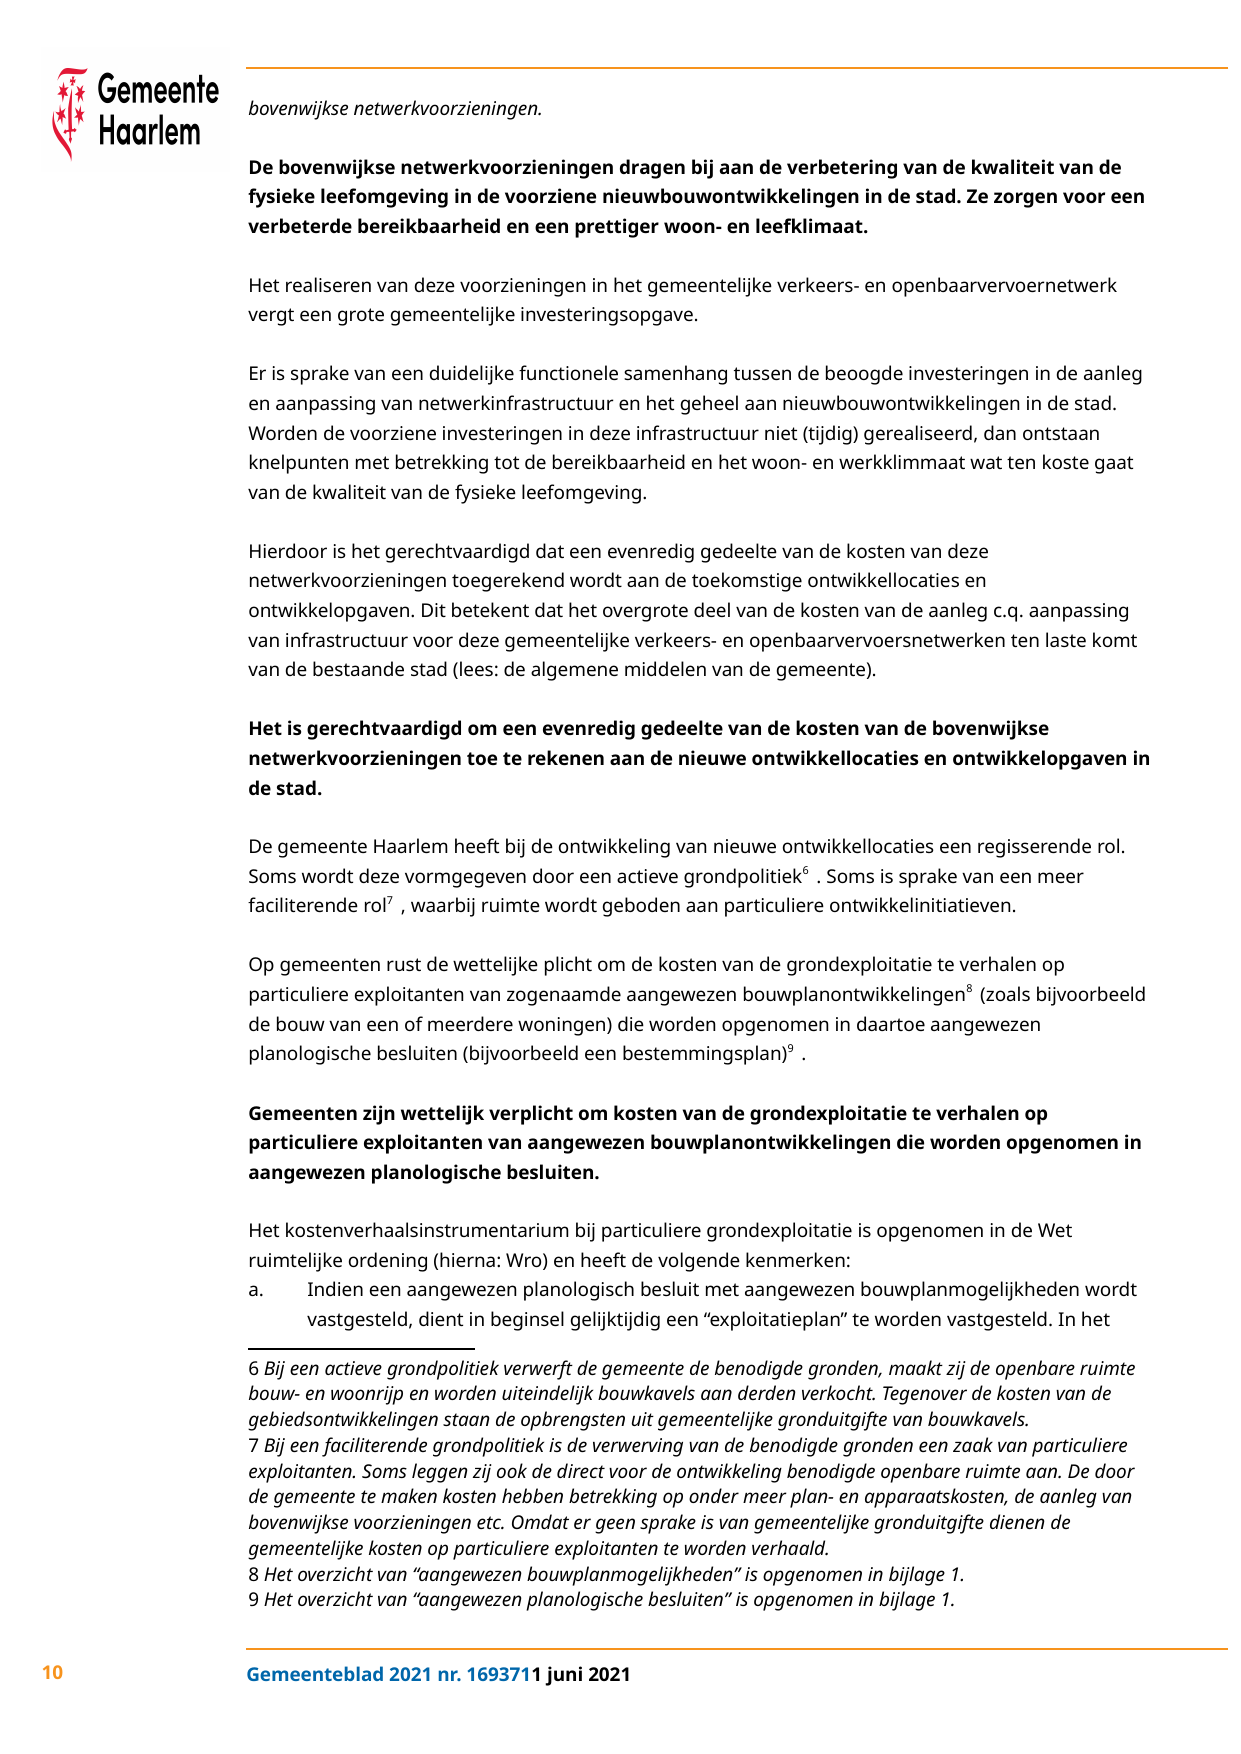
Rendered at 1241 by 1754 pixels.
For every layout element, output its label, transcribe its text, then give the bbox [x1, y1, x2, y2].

text Het overzicht van “aangewezen bouwplanmogelijkheden” is opgenomen in bijlage 1. [248, 1561, 1152, 1586]
list Indien een aangewezen planologisch besluit met aangewezen bouwplanmogelijkheden wordt vastgesteld, dient in beginsel gelijktijdig een “exploitatieplan” te worden vastgesteld. In het [248, 1277, 1152, 1332]
table_header De bovenwijkse netwerkvoorzieningen dragen bij aan de verbetering van de kwaliteit van de fysieke leefomgeving in de voorziene nieuwbouwontwikkelingen in de stad. Ze zorgen voor een verbeterde bereikbaarheid en een prettiger woon- en leefklimaat. [248, 154, 1152, 239]
table_header Gemeenten zijn wettelijk verplicht om kosten van de grondexploitatie te verhalen op particuliere exploitanten van aangewezen bouwplanontwikkelingen die worden opgenomen in aangewezen planologische besluiten. [248, 1100, 1152, 1184]
text Het kostenverhaalsinstrumentarium bij particuliere grondexploitatie is opgenomen in de Wet ruimtelijke ordening (hierna: Wro) en heeft de volgende kenmerken: [248, 1217, 1152, 1273]
picture [41, 47, 231, 172]
text Hierdoor is het gerechtvaardigd dat een evenredig gedeelte van de kosten van deze netwerkvoorzieningen toegerekend wordt aan de toekomstige ontwikkellocaties en ontwikkelopgaven. Dit betekent dat het overgrote deel van de kosten van de aanleg c.q. aanpassing van infrastructuur voor deze gemeentelijke verkeers- en openbaarvervoersnetwerken ten laste komt van de bestaande stad (lees: de algemene middelen van de gemeente). [248, 538, 1152, 682]
text Op gemeenten rust de wettelijke plicht om de kosten van de grondexploitatie te verhalen op particuliere exploitanten van zogenaamde aangewezen bouwplanontwikkelingen (zoals bijvoorbeeld de bouw van een of meerdere woningen) die worden opgenomen in daartoe aangewezen planologische besluiten (bijvoorbeeld een bestemmingsplan) . [248, 952, 1152, 1066]
table_header Het is gerechtvaardigd om een evenredig gedeelte van de kosten van de bovenwijkse netwerkvoorzieningen toe te rekenen aan de nieuwe ontwikkellocaties en ontwikkelopgaven in de stad. [248, 716, 1152, 801]
text Het overzicht van “aangewezen planologische besluiten” is opgenomen in bijlage 1. [248, 1586, 1152, 1612]
text Het realiseren van deze voorzieningen in het gemeentelijke verkeers- en openbaarvervoernetwerk vergt een grote gemeentelijke investeringsopgave. [248, 272, 1152, 327]
text Bij een faciliterende grondpolitiek is de verwerving van de benodigde gronden een zaak van particuliere exploitanten. Soms leggen zij ook de direct voor de ontwikkeling benodigde openbare ruimte aan. De door de gemeente te maken kosten hebben betrekking op onder meer plan- en apparaatskosten, de aanleg van bovenwijkse voorzieningen etc. Omdat er geen sprake is van gemeentelijke gronduitgifte dienen de gemeentelijke kosten op particuliere exploitanten te worden verhaald. [248, 1432, 1152, 1561]
text Bij een actieve grondpolitiek verwerft de gemeente de benodigde gronden, maakt zij de openbare ruimte bouw- en woonrijp en worden uiteindelijk bouwkavels aan derden verkocht. Tegenover de kosten van de gebiedsontwikkelingen staan de opbrengsten uit gemeentelijke gronduitgifte van bouwkavels. [248, 1355, 1152, 1432]
text De gemeente Haarlem heeft bij de ontwikkeling van nieuwe ontwikkellocaties een regisserende rol. Soms wordt deze vormgegeven door een actieve grondpolitiek . Soms is sprake van een meer faciliterende rol , waarbij ruimte wordt geboden aan particuliere ontwikkelinitiatieven. [248, 833, 1152, 918]
text Er is sprake van een duidelijke functionele samenhang tussen de beoogde investeringen in de aanleg en aanpassing van netwerkinfrastructuur en het geheel aan nieuwbouwontwikkelingen in de stad. Worden de voorziene investeringen in deze infrastructuur niet (tijdig) gerealiseerd, dan ontstaan knelpunten met betrekking tot de bereikbaarheid en het woon- en werkklimmaat wat ten koste gaat van de kwaliteit van de fysieke leefomgeving. [248, 361, 1152, 504]
text bovenwijkse netwerkvoorzieningen. [248, 95, 1152, 121]
